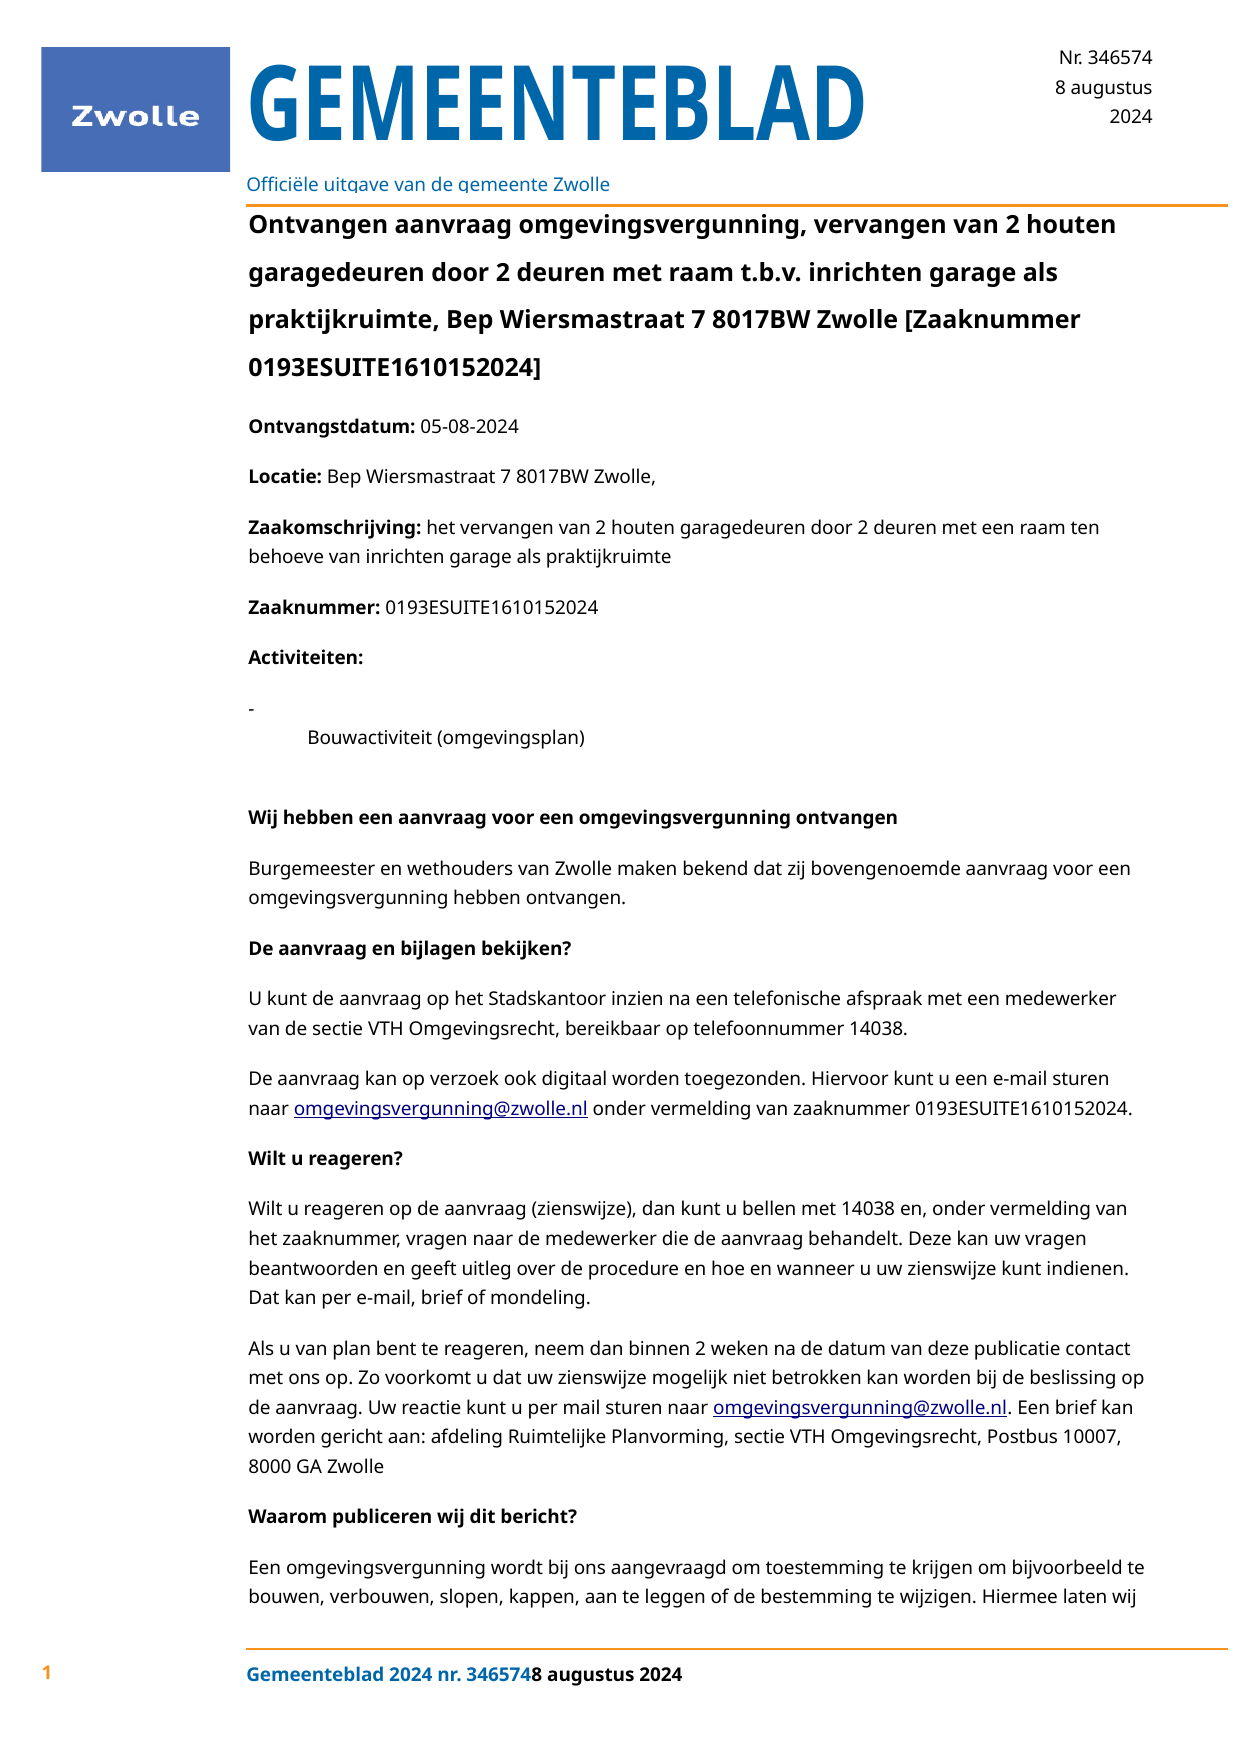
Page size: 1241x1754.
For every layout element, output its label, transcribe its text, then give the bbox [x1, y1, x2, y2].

text De aanvraag kan op verzoek ook digitaal worden toegezonden. Hiervoor kunt u een e-mail sturen naar omgevingsvergunning@zwolle.nl onder vermelding van zaaknummer 0193ESUITE1610152024. [248, 1065, 1152, 1121]
text Waarom publiceren wij dit bericht? [248, 1503, 1152, 1529]
text Ontvangen aanvraag omgevingsvergunning, vervangen van 2 houten garagedeuren door 2 deuren met raam t.b.v. inrichten garage als praktijkruimte, Bep Wiersmastraat 7 8017BW Zwolle [Zaaknummer 0193ESUITE1610152024] [248, 207, 1152, 384]
text Wilt u reageren op de aanvraag (zienswijze), dan kunt u bellen met 14038 en, onder vermelding van het zaaknummer, vragen naar de medewerker die de aanvraag behandelt. Deze kan uw vragen beantwoorden en geeft uitleg over de procedure en hoe en wanneer u uw zienswijze kunt indienen. Dat kan per e-mail, brief of mondeling. [248, 1196, 1152, 1310]
list Bouwactiviteit (omgevingsplan) [248, 724, 1152, 750]
text Een omgevingsvergunning wordt bij ons aangevraagd om toestemming te krijgen om bijvoorbeeld te bouwen, verbouwen, slopen, kappen, aan te leggen of de bestemming te wijzigen. Hiermee laten wij [248, 1554, 1152, 1609]
text Zaaknummer: 0193ESUITE1610152024 [248, 594, 1152, 620]
text Burgemeester en wethouders van Zwolle maken bekend dat zij bovengenoemde aanvraag voor een omgevingsvergunning hebben ontvangen. [248, 855, 1152, 910]
picture [41, 47, 231, 172]
text De aanvraag en bijlagen bekijken? [248, 935, 1152, 961]
text Activiteiten: [248, 644, 1152, 670]
text Locatie: Bep Wiersmastraat 7 8017BW Zwolle, [248, 463, 1152, 489]
text Als u van plan bent te reageren, neem dan binnen 2 weken na de datum van deze publicatie contact met ons op. Zo voorkomt u dat uw zienswijze mogelijk niet betrokken kan worden bij de beslissing op de aanvraag. Uw reactie kunt u per mail sturen naar omgevingsvergunning@zwolle.nl. Een brief kan worden gericht aan: afdeling Ruimtelijke Planvorming, sectie VTH Omgevingsrecht, Postbus 10007, 8000 GA Zwolle [248, 1335, 1152, 1479]
text Wilt u reageren? [248, 1145, 1152, 1171]
text Wij hebben een aanvraag voor een omgevingsvergunning ontvangen [248, 804, 1152, 830]
text Zaakomschrijving: het vervangen van 2 houten garagedeuren door 2 deuren met een raam ten behoeve van inrichten garage als praktijkruimte [248, 514, 1152, 569]
text U kunt de aanvraag op het Stadskantoor inzien na een telefonische afspraak met een medewerker van de sectie VTH Omgevingsrecht, bereikbaar op telefoonnummer 14038. [248, 985, 1152, 1041]
text Ontvangstdatum: 05-08-2024 [248, 413, 1152, 439]
